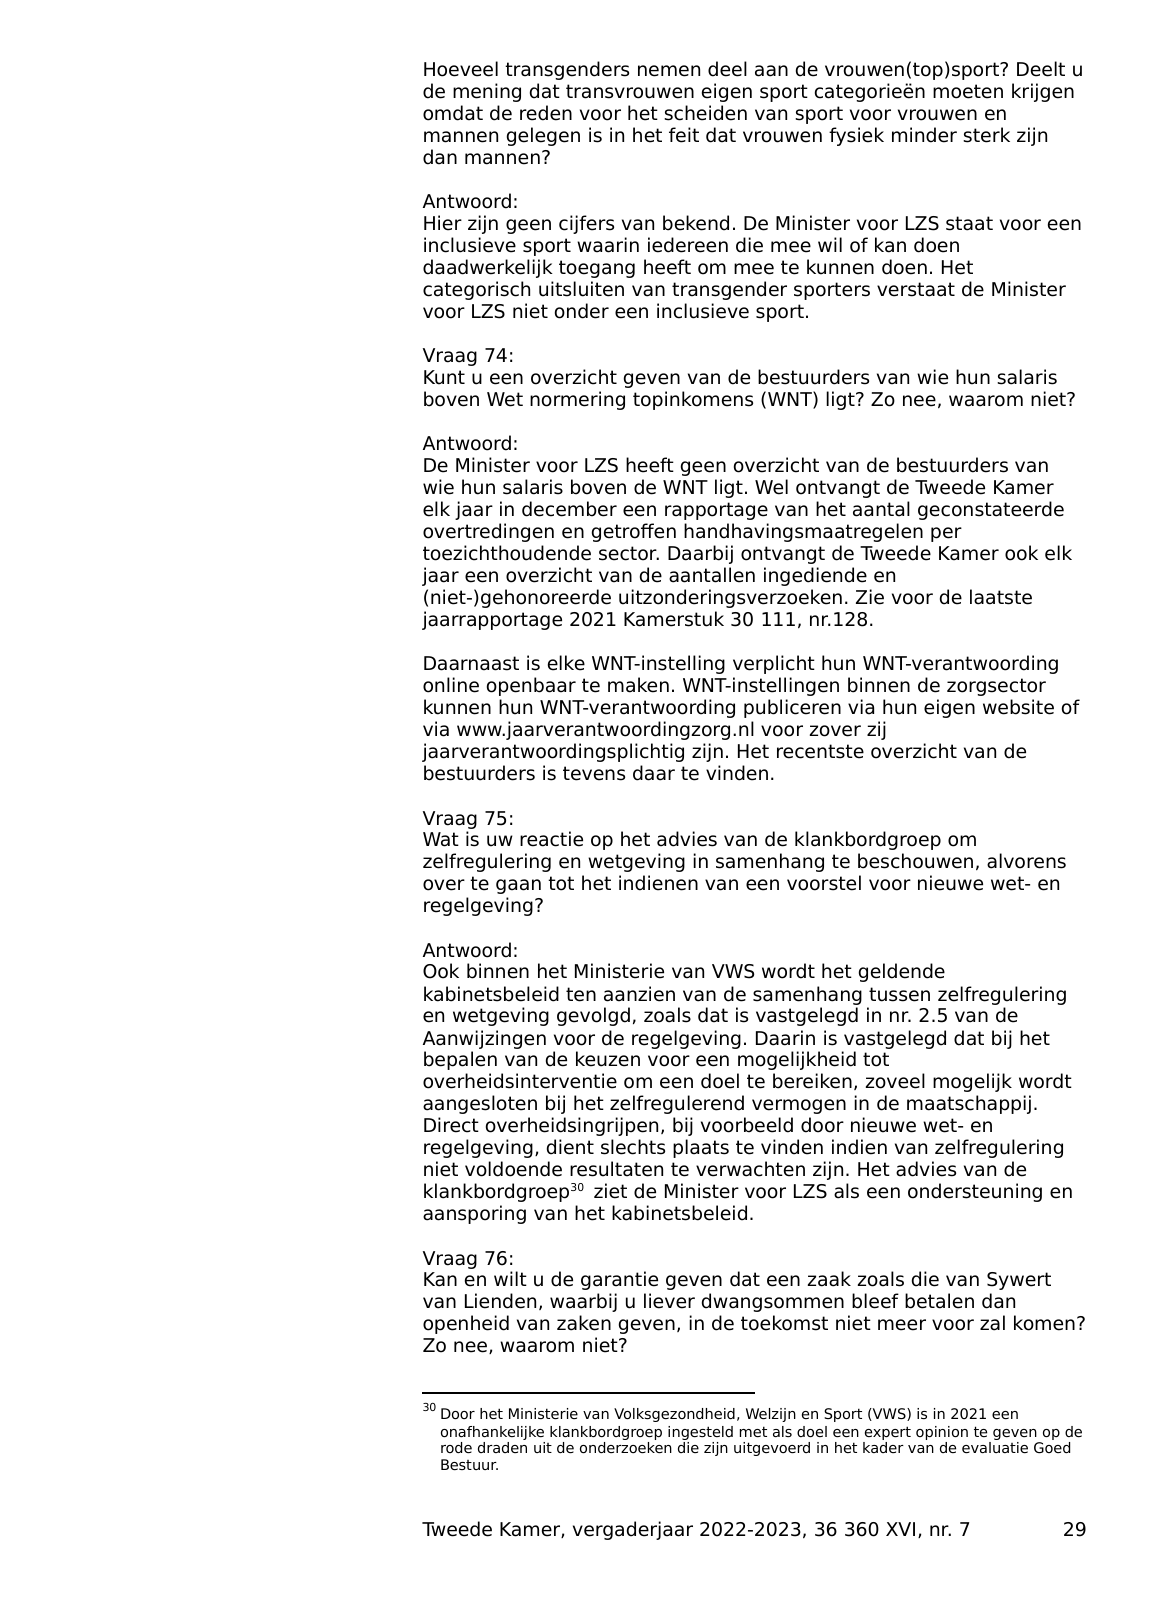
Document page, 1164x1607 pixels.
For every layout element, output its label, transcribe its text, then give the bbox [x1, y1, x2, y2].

text Antwoord: [422, 939, 1087, 961]
text Vraag 76: [422, 1247, 1087, 1269]
text De Minister voor LZS heeft geen overzicht van de bestuurders van wie hun salaris boven de WNT ligt. Wel ontvangt de Tweede Kamer elk jaar in december een rapportage van het aantal geconstateerde overtredingen en getroffen handhavingsmaatregelen per toezichthoudende sector. Daarbij ontvangt de Tweede Kamer ook elk jaar een overzicht van de aantallen ingediende en (niet-)gehonoreerde uitzonderingsverzoeken. Zie voor de laatste jaarrapportage 2021 Kamerstuk 30 111, nr.128. [422, 455, 1087, 631]
text Hier zijn geen cijfers van bekend. De Minister voor LZS staat voor een inclusieve sport waarin iedereen die mee wil of kan doen daadwerkelijk toegang heeft om mee te kunnen doen. Het categorisch uitsluiten van transgender sporters verstaat de Minister voor LZS niet onder een inclusieve sport. [422, 213, 1087, 323]
text Ook binnen het Ministerie van VWS wordt het geldende kabinetsbeleid ten aanzien van de samenhang tussen zelfregulering en wetgeving gevolgd, zoals dat is vastgelegd in nr. 2.5 van de Aanwijzingen voor de regelgeving. Daarin is vastgelegd dat bij het bepalen van de keuzen voor een mogelijkheid tot overheidsinterventie om een doel te bereiken, zoveel mogelijk wordt aangesloten bij het zelfregulerend vermogen in de maatschappij. Direct overheidsingrijpen, bij voorbeeld door nieuwe wet- en regelgeving, dient slechts plaats te vinden indien van zelfregulering niet voldoende resultaten te verwachten zijn. Het advies van de klankbordgroep ziet de Minister voor LZS als een ondersteuning en aansporing van het kabinetsbeleid. [422, 961, 1087, 1225]
text Daarnaast is elke WNT-instelling verplicht hun WNT-verantwoording online openbaar te maken. WNT-instellingen binnen de zorgsector kunnen hun WNT-verantwoording publiceren via hun eigen website of via www.jaarverantwoordingzorg.nl voor zover zij jaarverantwoordingsplichtig zijn. Het recentste overzicht van de bestuurders is tevens daar te vinden. [422, 653, 1087, 785]
text Kunt u een overzicht geven van de bestuurders van wie hun salaris boven Wet normering topinkomens (WNT) ligt? Zo nee, waarom niet? [422, 367, 1087, 411]
text Vraag 75: [422, 807, 1087, 829]
text Door het Ministerie van Volksgezondheid, Welzijn en Sport (VWS) is in 2021 een onafhankelijke klankbordgroep ingesteld met als doel een expert opinion te geven op de rode draden uit de onderzoeken die zijn uitgevoerd in het kader van de evaluatie Goed Bestuur. [422, 1402, 1087, 1474]
text Kan en wilt u de garantie geven dat een zaak zoals die van Sywert van Lienden, waarbij u liever dwangsommen bleef betalen dan openheid van zaken geven, in de toekomst niet meer voor zal komen? Zo nee, waarom niet? [422, 1269, 1087, 1357]
text Wat is uw reactie op het advies van de klankbordgroep om zelfregulering en wetgeving in samenhang te beschouwen, alvorens over te gaan tot het indienen van een voorstel voor nieuwe wet- en regelgeving? [422, 829, 1087, 917]
text Antwoord: [422, 433, 1087, 455]
text Antwoord: [422, 191, 1087, 213]
text Vraag 74: [422, 345, 1087, 367]
text Hoeveel transgenders nemen deel aan de vrouwen(top)sport? Deelt u de mening dat transvrouwen eigen sport categorieën moeten krijgen omdat de reden voor het scheiden van sport voor vrouwen en mannen gelegen is in het feit dat vrouwen fysiek minder sterk zijn dan mannen? [422, 59, 1087, 169]
